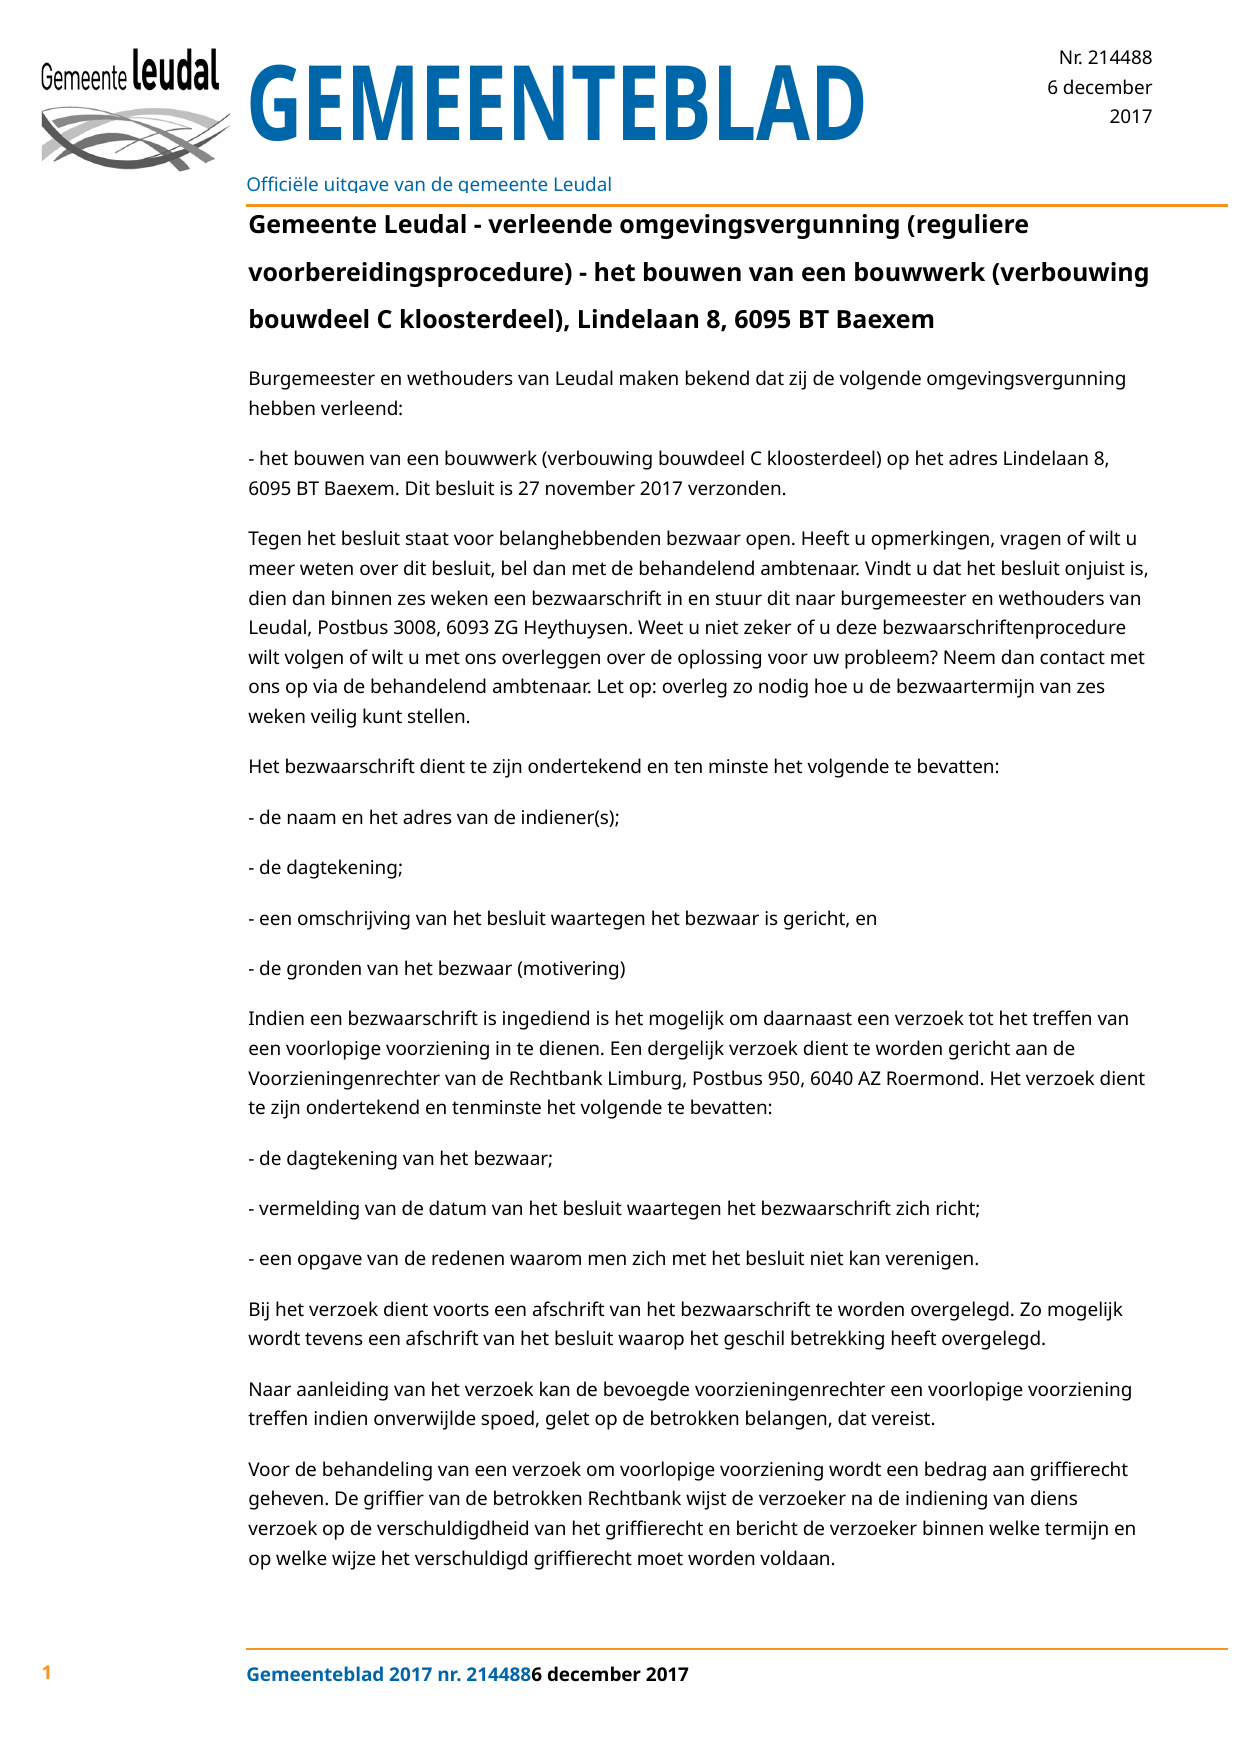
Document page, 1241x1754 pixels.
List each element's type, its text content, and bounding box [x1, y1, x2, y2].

text - een omschrijving van het besluit waartegen het bezwaar is gericht, en [248, 905, 1152, 930]
text Gemeente Leudal - verleende omgevingsvergunning (reguliere voorbereidingsprocedure) - het bouwen van een bouwwerk (verbouwing bouwdeel C kloosterdeel), Lindelaan 8, 6095 BT Baexem [248, 207, 1152, 336]
picture [41, 47, 231, 172]
text Bij het verzoek dient voorts een afschrift van het bezwaarschrift te worden overgelegd. Zo mogelijk wordt tevens een afschrift van het besluit waarop het geschil betrekking heeft overgelegd. [248, 1296, 1152, 1351]
text - de dagtekening van het bezwaar; [248, 1145, 1152, 1170]
text - een opgave van de redenen waarom men zich met het besluit niet kan verenigen. [248, 1246, 1152, 1271]
text Het bezwaarschrift dient te zijn ondertekend en ten minste het volgende te bevatten: [248, 753, 1152, 779]
text Naar aanleiding van het verzoek kan de bevoegde voorzieningenrechter een voorlopige voorziening treffen indien onverwijlde spoed, gelet op de betrokken belangen, dat vereist. [248, 1376, 1152, 1431]
text Tegen het besluit staat voor belanghebbenden bezwaar open. Heeft u opmerkingen, vragen of wilt u meer weten over dit besluit, bel dan met de behandelend ambtenaar. Vindt u dat het besluit onjuist is, dien dan binnen zes weken een bezwaarschrift in en stuur dit naar burgemeester en wethouders van Leudal, Postbus 3008, 6093 ZG Heythuysen. Weet u niet zeker of u deze bezwaarschriftenprocedure wilt volgen of wilt u met ons overleggen over de oplossing voor uw probleem? Neem dan contact met ons op via de behandelend ambtenaar. Let op: overleg zo nodig hoe u de bezwaartermijn van zes weken veilig kunt stellen. [248, 526, 1152, 729]
text Indien een bezwaarschrift is ingediend is het mogelijk om daarnaast een verzoek tot het treffen van een voorlopige voorziening in te dienen. Een dergelijk verzoek dient te worden gericht aan de Voorzieningenrechter van de Rechtbank Limburg, Postbus 950, 6040 AZ Roermond. Het verzoek dient te zijn ondertekend en tenminste het volgende te bevatten: [248, 1006, 1152, 1120]
text - de gronden van het bezwaar (motivering) [248, 955, 1152, 981]
text Burgemeester en wethouders van Leudal maken bekend dat zij de volgende omgevingsvergunning hebben verleend: [248, 366, 1152, 421]
text - de dagtekening; [248, 854, 1152, 880]
text - vermelding van de datum van het besluit waartegen het bezwaarschrift zich richt; [248, 1195, 1152, 1221]
text - de naam en het adres van de indiener(s); [248, 804, 1152, 829]
text - het bouwen van een bouwwerk (verbouwing bouwdeel C kloosterdeel) op het adres Lindelaan 8, 6095 BT Baexem. Dit besluit is 27 november 2017 verzonden. [248, 446, 1152, 501]
text Voor de behandeling van een verzoek om voorlopige voorziening wordt een bedrag aan griffierecht geheven. De griffier van de betrokken Rechtbank wijst de verzoeker na de indiening van diens verzoek op de verschuldigdheid van het griffierecht en bericht de verzoeker binnen welke termijn en op welke wijze het verschuldigd griffierecht moet worden voldaan. [248, 1456, 1152, 1570]
